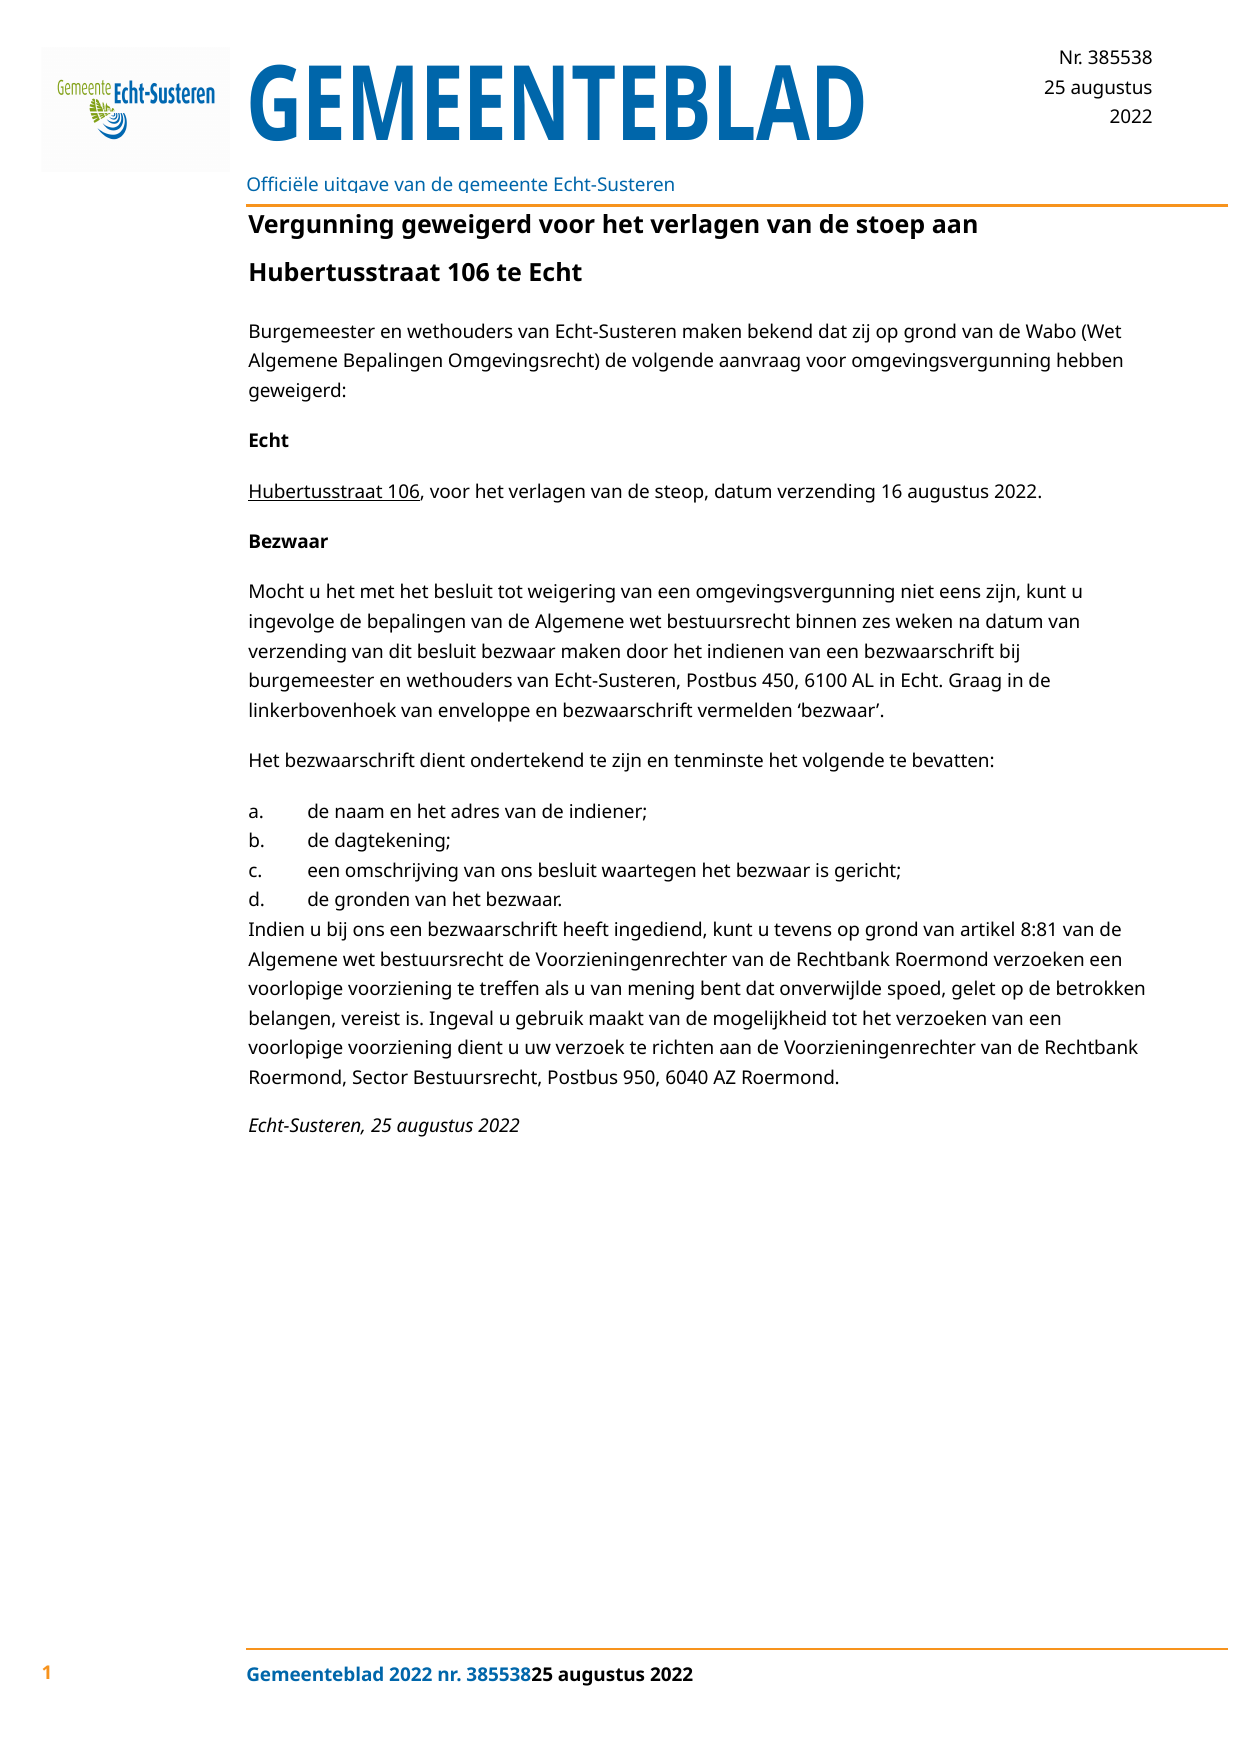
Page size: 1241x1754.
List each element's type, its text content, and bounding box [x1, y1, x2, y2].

text Vergunning geweigerd voor het verlagen van de stoep aan Hubertusstraat 106 te Echt [248, 207, 1152, 288]
text Mocht u het met het besluit tot weigering van een omgevingsvergunning niet eens zijn, kunt u ingevolge de bepalingen van de Algemene wet bestuursrecht binnen zes weken na datum van verzending van dit besluit bezwaar maken door het indienen van een bezwaarschrift bij burgemeester en wethouders van Echt-Susteren, Postbus 450, 6100 AL in Echt. Graag in de linkerbovenhoek van enveloppe en bezwaarschrift vermelden ‘bezwaar’. [248, 579, 1152, 723]
list de naam en het adres van de indiener; [248, 798, 1152, 824]
text Burgemeester en wethouders van Echt-Susteren maken bekend dat zij op grond van de Wabo (Wet Algemene Bepalingen Omgevingsrecht) de volgende aanvraag voor omgevingsvergunning hebben geweigerd: [248, 318, 1152, 403]
text Indien u bij ons een bezwaarschrift heeft ingediend, kunt u tevens op grond van artikel 8:81 van de Algemene wet bestuursrecht de Voorzieningenrechter van de Rechtbank Roermond verzoeken een voorlopige voorziening te treffen als u van mening bent dat onverwijlde spoed, gelet op de betrokken belangen, vereist is. Ingeval u gebruik maakt van de mogelijkheid tot het verzoeken van een voorlopige voorziening dient u uw verzoek te richten aan de Voorzieningenrechter van de Rechtbank Roermond, Sector Bestuursrecht, Postbus 950, 6040 AZ Roermond. [248, 916, 1152, 1090]
list de gronden van het bezwaar. [248, 887, 1152, 912]
text Bezwaar [248, 528, 1152, 554]
text Het bezwaarschrift dient ondertekend te zijn en tenminste het volgende te bevatten: [248, 747, 1152, 773]
text Echt [248, 427, 1152, 453]
text Hubertusstraat 106, voor het verlagen van de steop, datum verzending 16 augustus 2022. [248, 478, 1152, 504]
list de dagtekening; [248, 827, 1152, 853]
list een omschrijving van ons besluit waartegen het bezwaar is gericht; [248, 857, 1152, 883]
text Echt-Susteren, 25 augustus 2022 [248, 1112, 1152, 1138]
picture [41, 47, 231, 172]
